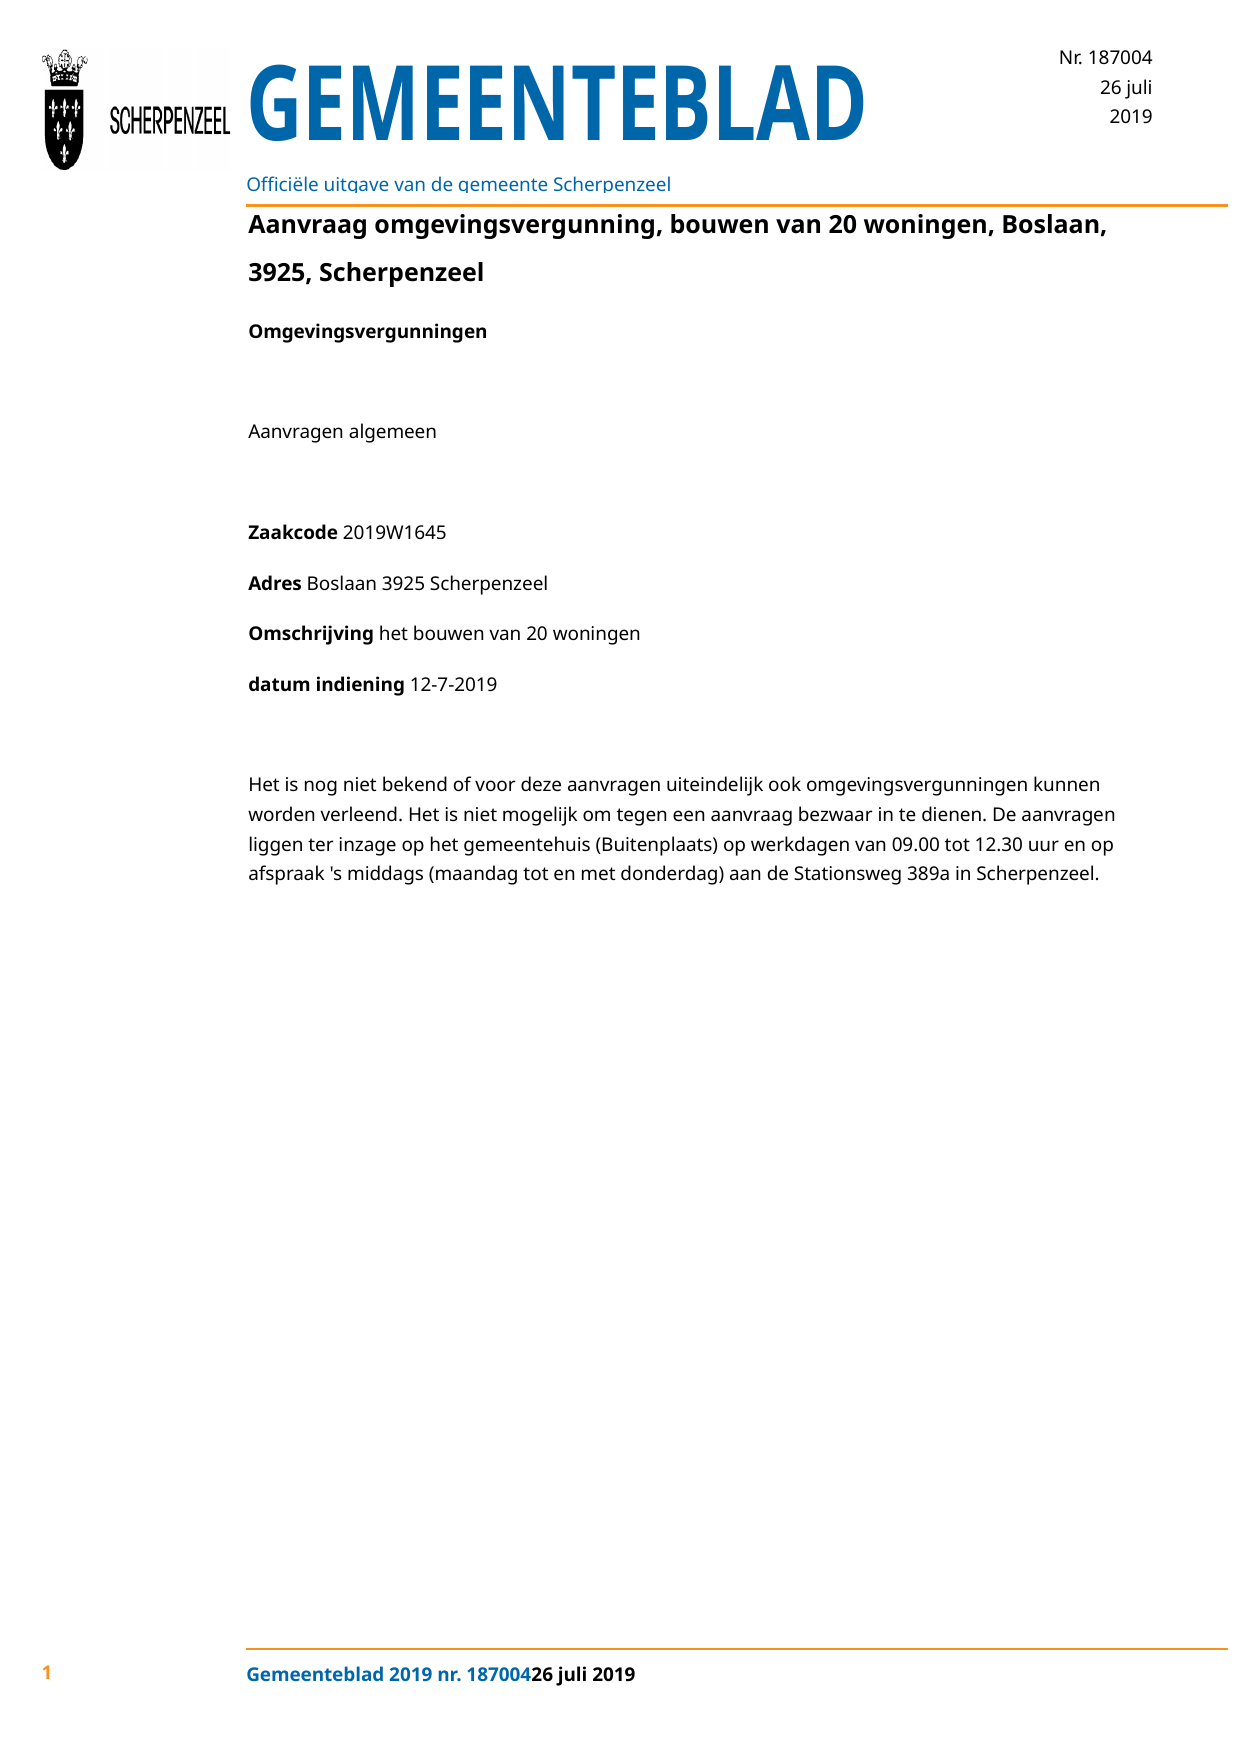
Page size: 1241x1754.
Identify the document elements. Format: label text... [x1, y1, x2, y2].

text Aanvragen algemeen [248, 419, 1152, 444]
text Aanvraag omgevingsvergunning, bouwen van 20 woningen, Boslaan, 3925, Scherpenzeel [248, 207, 1152, 288]
text Omgevingsvergunningen [248, 318, 1152, 344]
text Adres Boslaan 3925 Scherpenzeel [248, 570, 1152, 596]
text datum indiening 12-7-2019 [248, 671, 1152, 697]
text Zaakcode 2019W1645 [248, 519, 1152, 545]
text Omschrijving het bouwen van 20 woningen [248, 620, 1152, 646]
picture [41, 47, 231, 172]
text Het is nog niet bekend of voor deze aanvragen uiteindelijk ook omgevingsvergunningen kunnen worden verleend. Het is niet mogelijk om tegen een aanvraag bezwaar in te dienen. De aanvragen liggen ter inzage op het gemeentehuis (Buitenplaats) op werkdagen van 09.00 tot 12.30 uur en op afspraak 's middags (maandag tot en met donderdag) aan de Stationsweg 389a in Scherpenzeel. [248, 772, 1152, 886]
